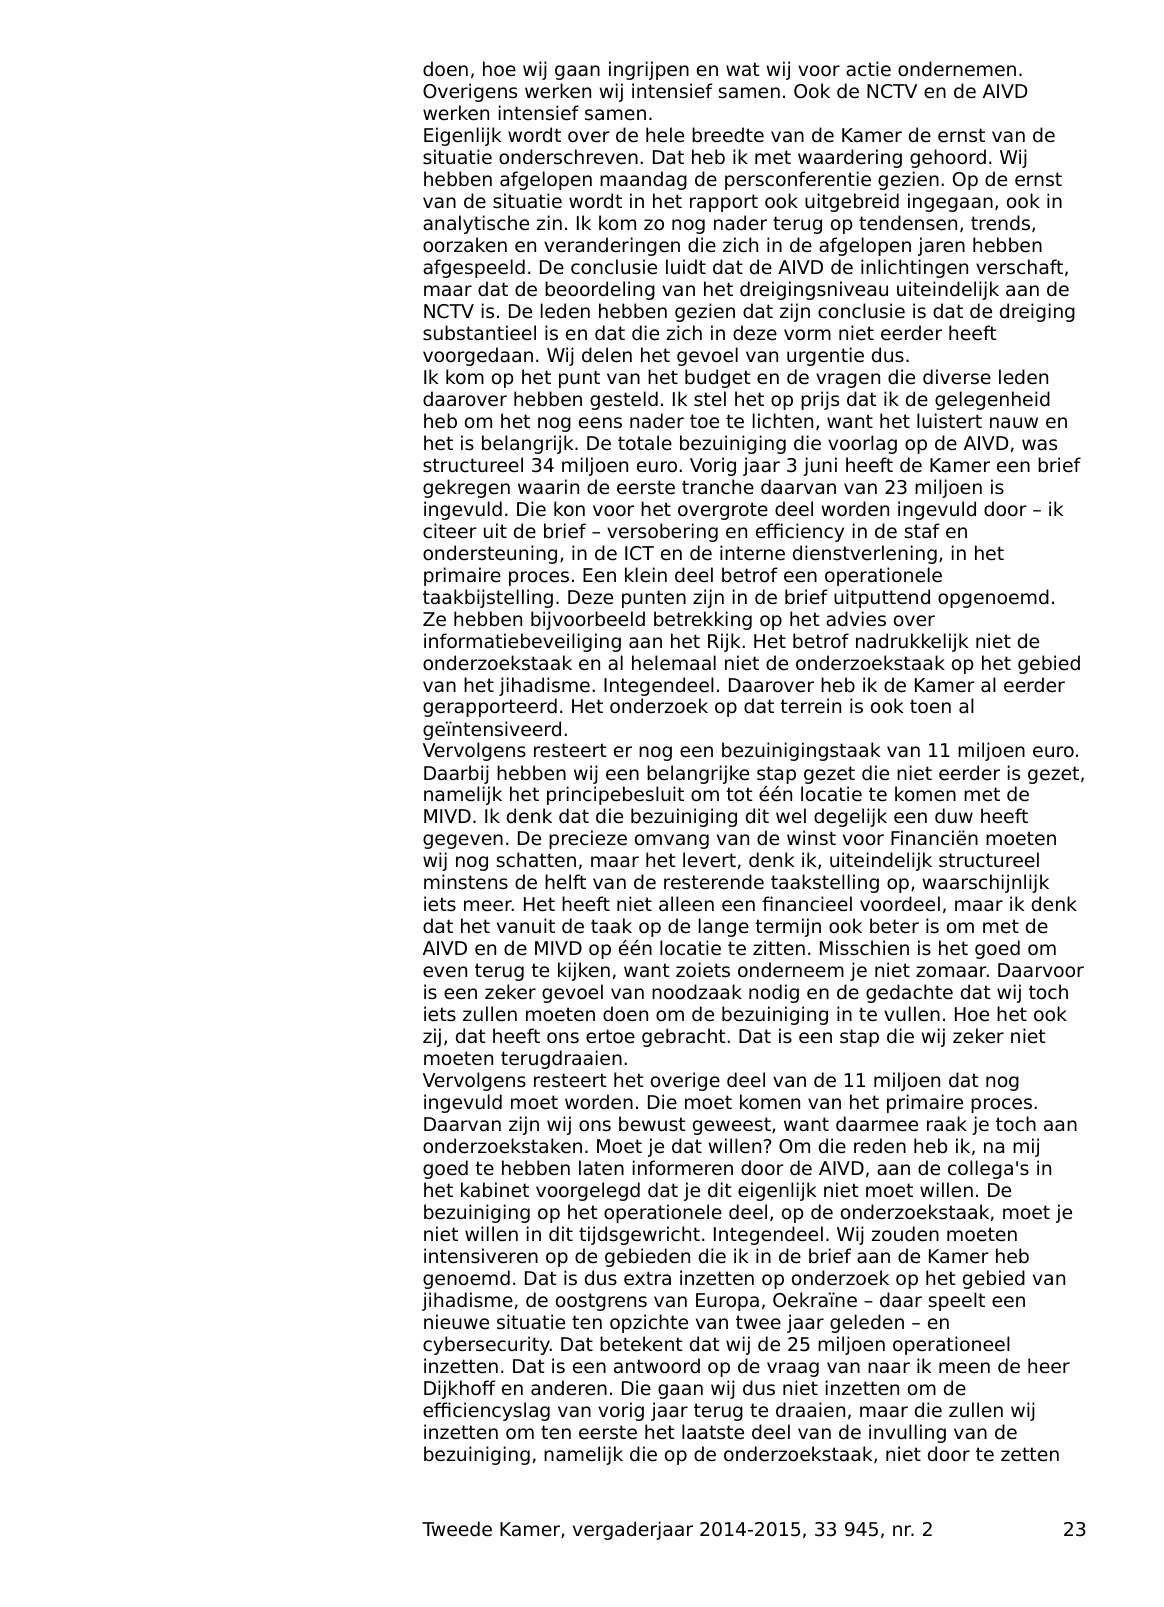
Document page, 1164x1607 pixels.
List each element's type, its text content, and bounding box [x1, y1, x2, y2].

text Vervolgens resteert het overige deel van de 11 miljoen dat nog ingevuld moet worden. Die moet komen van het primaire proces. Daarvan zijn wij ons bewust geweest, want daarmee raak je toch aan onderzoekstaken. Moet je dat willen? Om die reden heb ik, na mij goed te hebben laten informeren door de AIVD, aan de collega's in het kabinet voorgelegd dat je dit eigenlijk niet moet willen. De bezuiniging op het operationele deel, op de onderzoekstaak, moet je niet willen in dit tijdsgewricht. Integendeel. Wij zouden moeten intensiveren op de gebieden die ik in de brief aan de Kamer heb genoemd. Dat is dus extra inzetten op onderzoek op het gebied van jihadisme, de oostgrens van Europa, Oekraïne – daar speelt een nieuwe situatie ten opzichte van twee jaar geleden – en cybersecurity. Dat betekent dat wij de 25 miljoen operationeel inzetten. Dat is een antwoord op de vraag van naar ik meen de heer Dijkhoff en anderen. Die gaan wij dus niet inzetten om de efficiencyslag van vorig jaar terug te draaien, maar die zullen wij inzetten om ten eerste het laatste deel van de invulling van de bezuiniging, namelijk die op de onderzoekstaak, niet door te zetten [422, 1070, 1087, 1466]
text Ik kom op het punt van het budget en de vragen die diverse leden daarover hebben gesteld. Ik stel het op prijs dat ik de gelegenheid heb om het nog eens nader toe te lichten, want het luistert nauw en het is belangrijk. De totale bezuiniging die voorlag op de AIVD, was structureel 34 miljoen euro. Vorig jaar 3 juni heeft de Kamer een brief gekregen waarin de eerste tranche daarvan van 23 miljoen is ingevuld. Die kon voor het overgrote deel worden ingevuld door – ik citeer uit de brief – versobering en efficiency in de staf en ondersteuning, in de ICT en de interne dienstverlening, in het primaire proces. Een klein deel betrof een operationele taakbijstelling. Deze punten zijn in de brief uitputtend opgenoemd. Ze hebben bijvoorbeeld betrekking op het advies over informatiebeveiliging aan het Rijk. Het betrof nadrukkelijk niet de onderzoekstaak en al helemaal niet de onderzoekstaak op het gebied van het jihadisme. Integendeel. Daarover heb ik de Kamer al eerder gerapporteerd. Het onderzoek op dat terrein is ook toen al geïntensiveerd. [422, 367, 1087, 740]
text Vervolgens resteert er nog een bezuinigingstaak van 11 miljoen euro. Daarbij hebben wij een belangrijke stap gezet die niet eerder is gezet, namelijk het principebesluit om tot één locatie te komen met de MIVD. Ik denk dat die bezuiniging dit wel degelijk een duw heeft gegeven. De precieze omvang van de winst voor Financiën moeten wij nog schatten, maar het levert, denk ik, uiteindelijk structureel minstens de helft van de resterende taakstelling op, waarschijnlijk iets meer. Het heeft niet alleen een financieel voordeel, maar ik denk dat het vanuit de taak op de lange termijn ook beter is om met de AIVD en de MIVD op één locatie te zitten. Misschien is het goed om even terug te kijken, want zoiets onderneem je niet zomaar. Daarvoor is een zeker gevoel van noodzaak nodig en de gedachte dat wij toch iets zullen moeten doen om de bezuiniging in te vullen. Hoe het ook zij, dat heeft ons ertoe gebracht. Dat is een stap die wij zeker niet moeten terugdraaien. [422, 740, 1087, 1070]
text Eigenlijk wordt over de hele breedte van de Kamer de ernst van de situatie onderschreven. Dat heb ik met waardering gehoord. Wij hebben afgelopen maandag de persconferentie gezien. Op de ernst van de situatie wordt in het rapport ook uitgebreid ingegaan, ook in analytische zin. Ik kom zo nog nader terug op tendensen, trends, oorzaken en veranderingen die zich in de afgelopen jaren hebben afgespeeld. De conclusie luidt dat de AIVD de inlichtingen verschaft, maar dat de beoordeling van het dreigingsniveau uiteindelijk aan de NCTV is. De leden hebben gezien dat zijn conclusie is dat de dreiging substantieel is en dat die zich in deze vorm niet eerder heeft voorgedaan. Wij delen het gevoel van urgentie dus. [422, 125, 1087, 367]
text doen, hoe wij gaan ingrijpen en wat wij voor actie ondernemen. Overigens werken wij intensief samen. Ook de NCTV en de AIVD werken intensief samen. [422, 59, 1087, 125]
